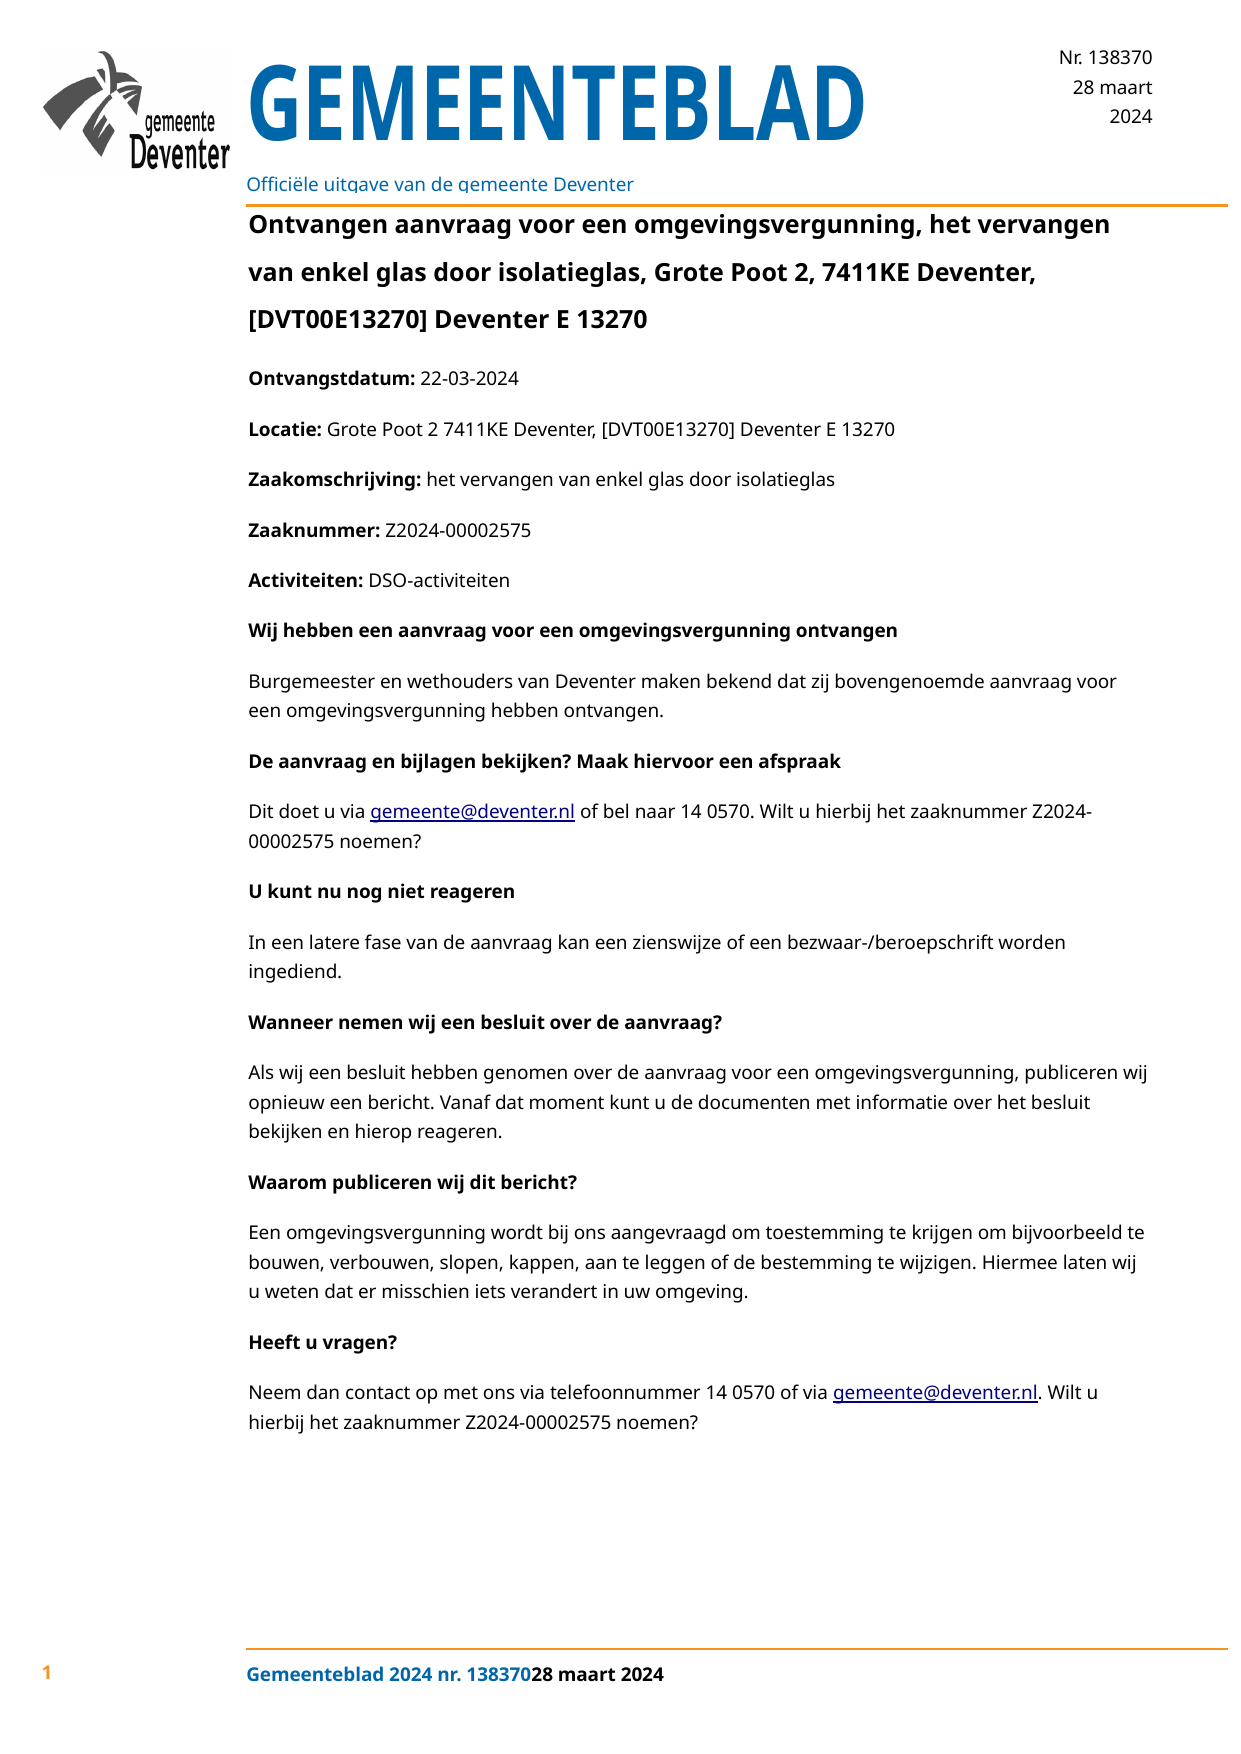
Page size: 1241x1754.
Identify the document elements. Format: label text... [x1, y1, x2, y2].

text Wanneer nemen wij een besluit over de aanvraag? [248, 1009, 1152, 1034]
text Zaakomschrijving: het vervangen van enkel glas door isolatieglas [248, 466, 1152, 492]
text Dit doet u via gemeente@deventer.nl of bel naar 14 0570. Wilt u hierbij het zaaknummer Z2024-00002575 noemen? [248, 798, 1152, 854]
text U kunt nu nog niet reageren [248, 878, 1152, 904]
text Neem dan contact op met ons via telefoonnummer 14 0570 of via gemeente@deventer.nl. Wilt u hierbij het zaaknummer Z2024-00002575 noemen? [248, 1379, 1152, 1434]
text In een latere fase van de aanvraag kan een zienswijze of een bezwaar-/beroepschrift worden ingediend. [248, 929, 1152, 984]
text Wij hebben een aanvraag voor een omgevingsvergunning ontvangen [248, 618, 1152, 643]
text Locatie: Grote Poot 2 7411KE Deventer, [DVT00E13270] Deventer E 13270 [248, 416, 1152, 442]
text Ontvangen aanvraag voor een omgevingsvergunning, het vervangen van enkel glas door isolatieglas, Grote Poot 2, 7411KE Deventer, [DVT00E13270] Deventer E 13270 [248, 207, 1152, 336]
text De aanvraag en bijlagen bekijken? Maak hiervoor een afspraak [248, 748, 1152, 774]
text Waarom publiceren wij dit bericht? [248, 1169, 1152, 1194]
text Een omgevingsvergunning wordt bij ons aangevraagd om toestemming te krijgen om bijvoorbeeld te bouwen, verbouwen, slopen, kappen, aan te leggen of de bestemming te wijzigen. Hiermee laten wij u weten dat er misschien iets verandert in uw omgeving. [248, 1219, 1152, 1304]
text Burgemeester en wethouders van Deventer maken bekend dat zij bovengenoemde aanvraag voor een omgevingsvergunning hebben ontvangen. [248, 668, 1152, 723]
text Ontvangstdatum: 22-03-2024 [248, 366, 1152, 391]
text Heeft u vragen? [248, 1329, 1152, 1354]
text Zaaknummer: Z2024-00002575 [248, 517, 1152, 542]
picture [41, 47, 231, 172]
text Als wij een besluit hebben genomen over de aanvraag voor een omgevingsvergunning, publiceren wij opnieuw een bericht. Vanaf dat moment kunt u de documenten met informatie over het besluit bekijken en hierop reageren. [248, 1059, 1152, 1144]
text Activiteiten: DSO-activiteiten [248, 567, 1152, 593]
